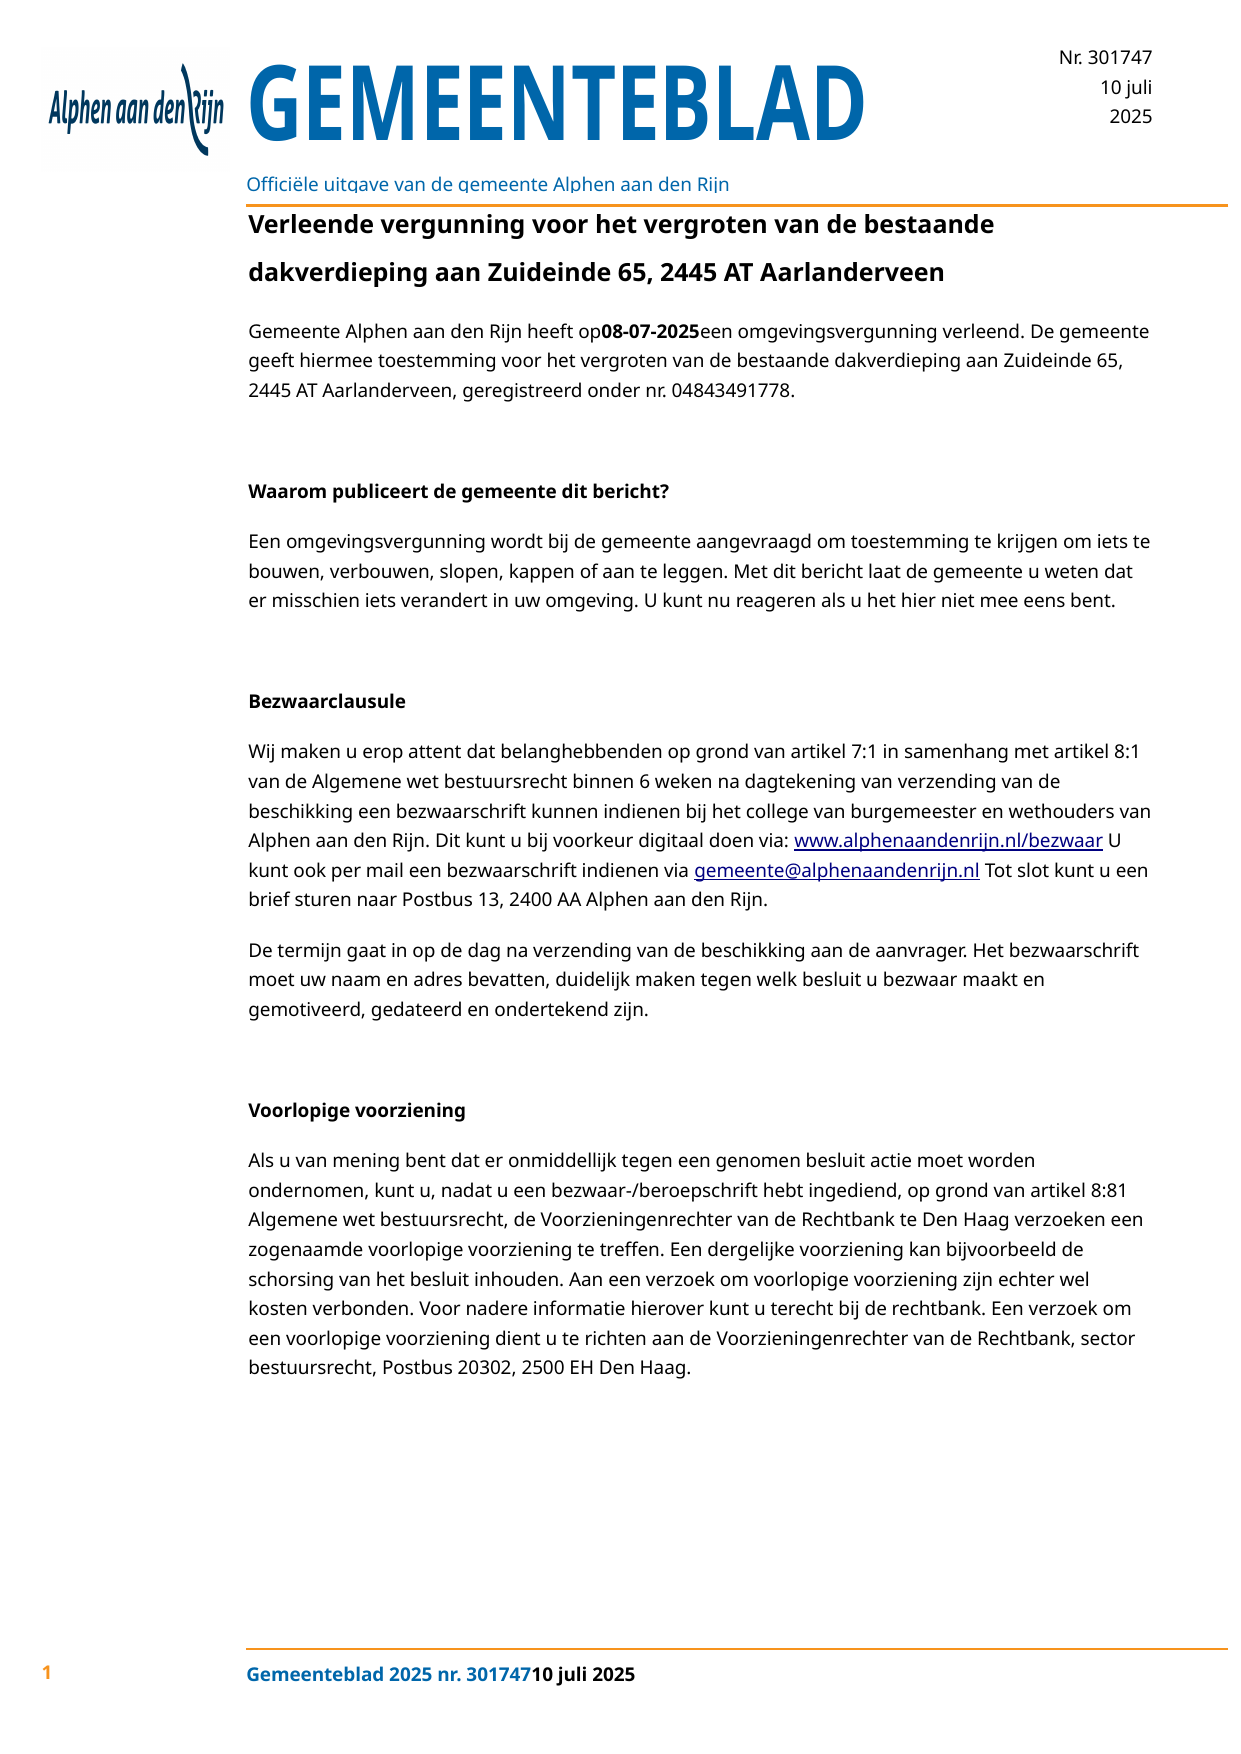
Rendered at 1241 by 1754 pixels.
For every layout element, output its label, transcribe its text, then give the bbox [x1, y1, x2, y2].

text Als u van mening bent dat er onmiddellijk tegen een genomen besluit actie moet worden ondernomen, kunt u, nadat u een bezwaar-/beroepschrift hebt ingediend, op grond van artikel 8:81 Algemene wet bestuursrecht, de Voorzieningenrechter van de Rechtbank te Den Haag verzoeken een zogenaamde voorlopige voorziening te treffen. Een dergelijke voorziening kan bijvoorbeeld de schorsing van het besluit inhouden. Aan een verzoek om voorlopige voorziening zijn echter wel kosten verbonden. Voor nadere informatie hierover kunt u terecht bij de rechtbank. Een verzoek om een voorlopige voorziening dient u te richten aan de Voorzieningenrechter van de Rechtbank, sector bestuursrecht, Postbus 20302, 2500 EH Den Haag. [248, 1147, 1152, 1380]
text Gemeente Alphen aan den Rijn heeft op08-07-2025een omgevingsvergunning verleend. De gemeente geeft hiermee toestemming voor het vergroten van de bestaande dakverdieping aan Zuideinde 65, 2445 AT Aarlanderveen, geregistreerd onder nr. 04843491778. [248, 318, 1152, 403]
text De termijn gaat in op de dag na verzending van de beschikking aan de aanvrager. Het bezwaarschrift moet uw naam en adres bevatten, duidelijk maken tegen welk besluit u bezwaar maakt en gemotiveerd, gedateerd en ondertekend zijn. [248, 937, 1152, 1022]
text Bezwaarclausule [248, 688, 1152, 714]
text Een omgevingsvergunning wordt bij de gemeente aangevraagd om toestemming te krijgen om iets te bouwen, verbouwen, slopen, kappen of aan te leggen. Met dit bericht laat de gemeente u weten dat er misschien iets verandert in uw omgeving. U kunt nu reageren als u het hier niet mee eens bent. [248, 528, 1152, 613]
text Wij maken u erop attent dat belanghebbenden op grond van artikel 7:1 in samenhang met artikel 8:1 van de Algemene wet bestuursrecht binnen 6 weken na dagtekening van verzending van de beschikking een bezwaarschrift kunnen indienen bij het college van burgemeester en wethouders van Alphen aan den Rijn. Dit kunt u bij voorkeur digitaal doen via: www.alphenaandenrijn.nl/bezwaar U kunt ook per mail een bezwaarschrift indienen via gemeente@alphenaandenrijn.nl Tot slot kunt u een brief sturen naar Postbus 13, 2400 AA Alphen aan den Rijn. [248, 739, 1152, 912]
text Verleende vergunning voor het vergroten van de bestaande dakverdieping aan Zuideinde 65, 2445 AT Aarlanderveen [248, 207, 1152, 288]
text Voorlopige voorziening [248, 1097, 1152, 1123]
picture [41, 47, 231, 172]
text Waarom publiceert de gemeente dit bericht? [248, 478, 1152, 504]
